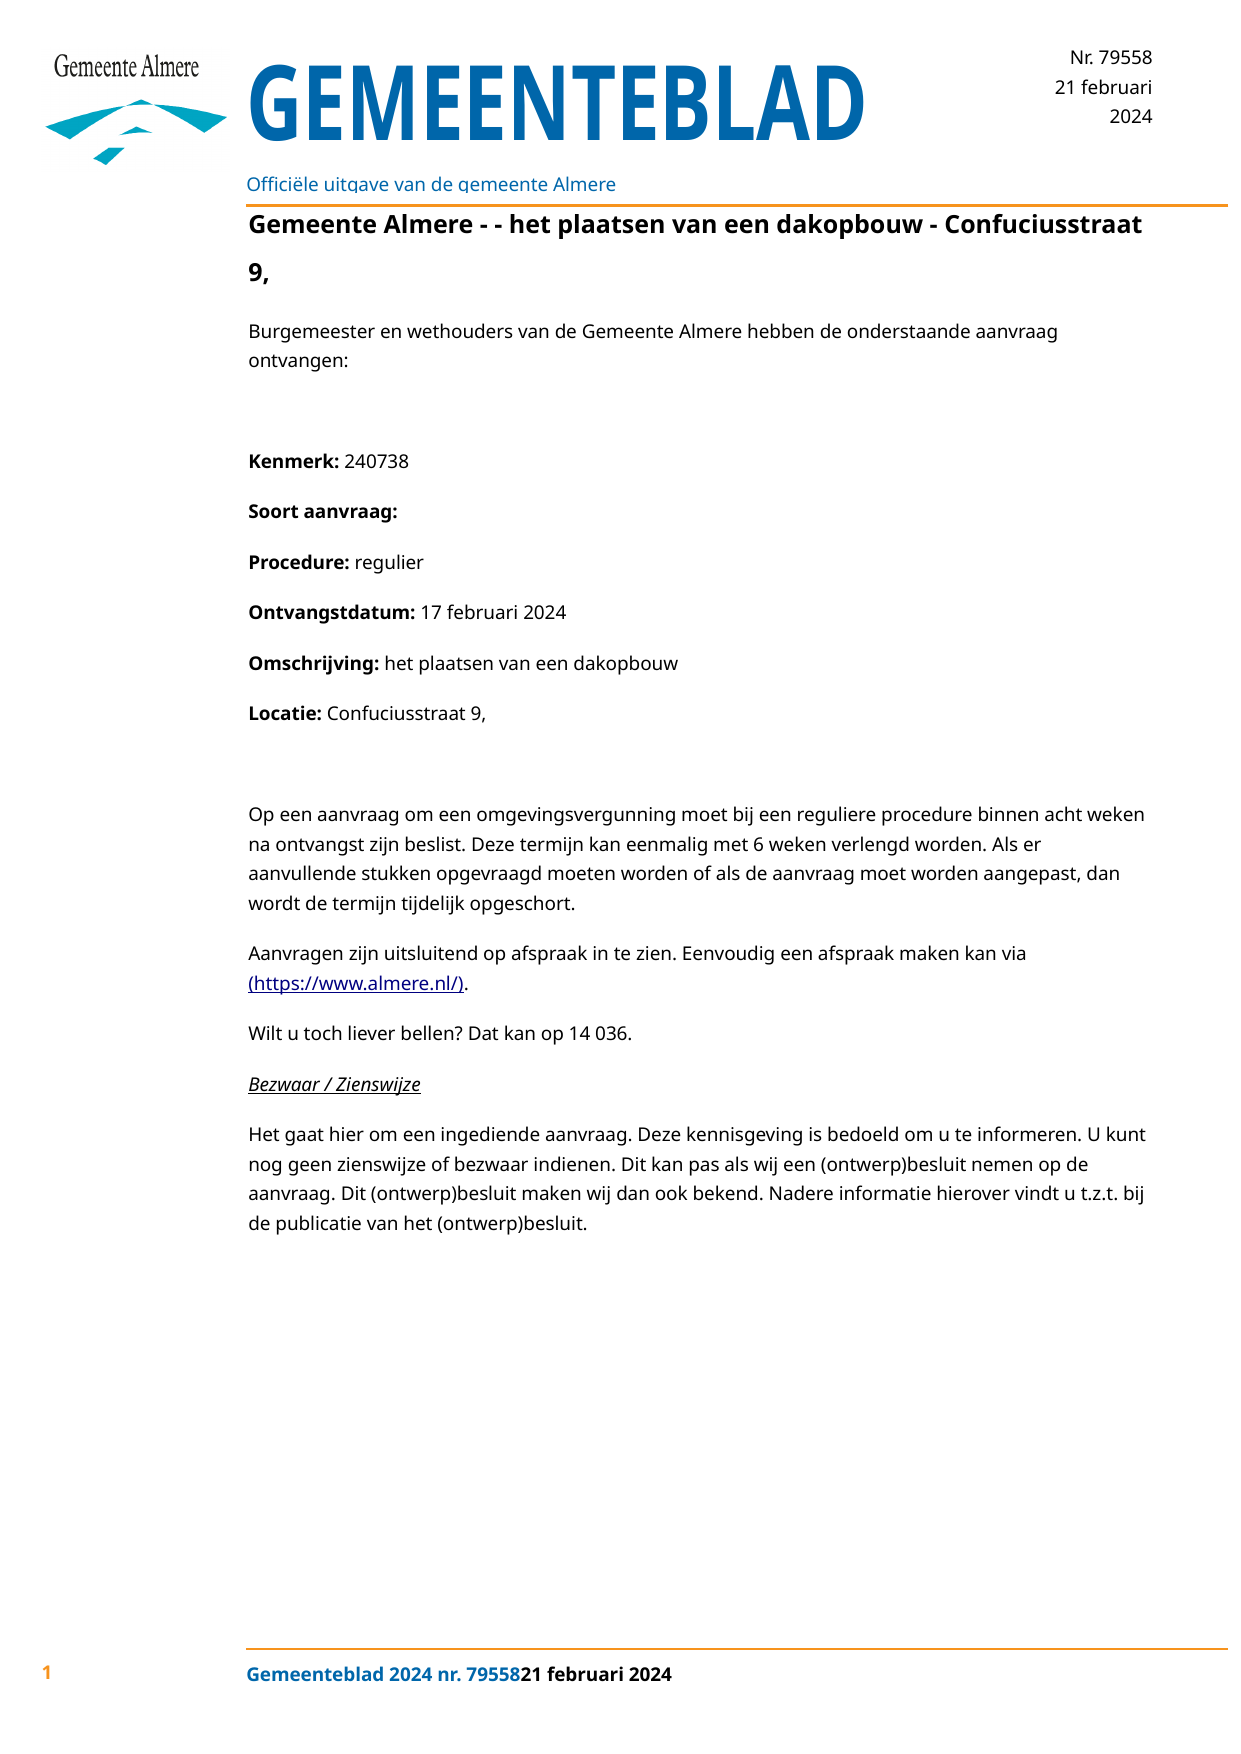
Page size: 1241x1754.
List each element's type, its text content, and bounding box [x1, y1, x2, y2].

text Op een aanvraag om een omgevingsvergunning moet bij een reguliere procedure binnen acht weken na ontvangst zijn beslist. Deze termijn kan eenmalig met 6 weken verlengd worden. Als er aanvullende stukken opgevraagd moeten worden of als de aanvraag moet worden aangepast, dan wordt de termijn tijdelijk opgeschort. [248, 801, 1152, 916]
text Burgemeester en wethouders van de Gemeente Almere hebben de onderstaande aanvraag ontvangen: [248, 318, 1152, 373]
text Bezwaar / Zienswijze [248, 1071, 1152, 1097]
text Gemeente Almere - - het plaatsen van een dakopbouw - Confuciusstraat 9, [248, 207, 1152, 288]
text Het gaat hier om een ingediende aanvraag. Deze kennisgeving is bedoeld om u te informeren. U kunt nog geen zienswijze of bezwaar indienen. Dit kan pas als wij een (ontwerp)besluit nemen op de aanvraag. Dit (ontwerp)besluit maken wij dan ook bekend. Nadere informatie hierover vindt u t.z.t. bij de publicatie van het (ontwerp)besluit. [248, 1121, 1152, 1236]
text Locatie: Confuciusstraat 9, [248, 700, 1152, 726]
text Soort aanvraag: [248, 499, 1152, 524]
text Procedure: regulier [248, 549, 1152, 575]
picture [41, 47, 231, 172]
text Ontvangstdatum: 17 februari 2024 [248, 599, 1152, 625]
text Kenmerk: 240738 [248, 448, 1152, 474]
text Aanvragen zijn uitsluitend op afspraak in te zien. Eenvoudig een afspraak maken kan via (https://www.almere.nl/). [248, 940, 1152, 996]
text Wilt u toch liever bellen? Dat kan op 14 036. [248, 1020, 1152, 1046]
text Omschrijving: het plaatsen van een dakopbouw [248, 650, 1152, 676]
